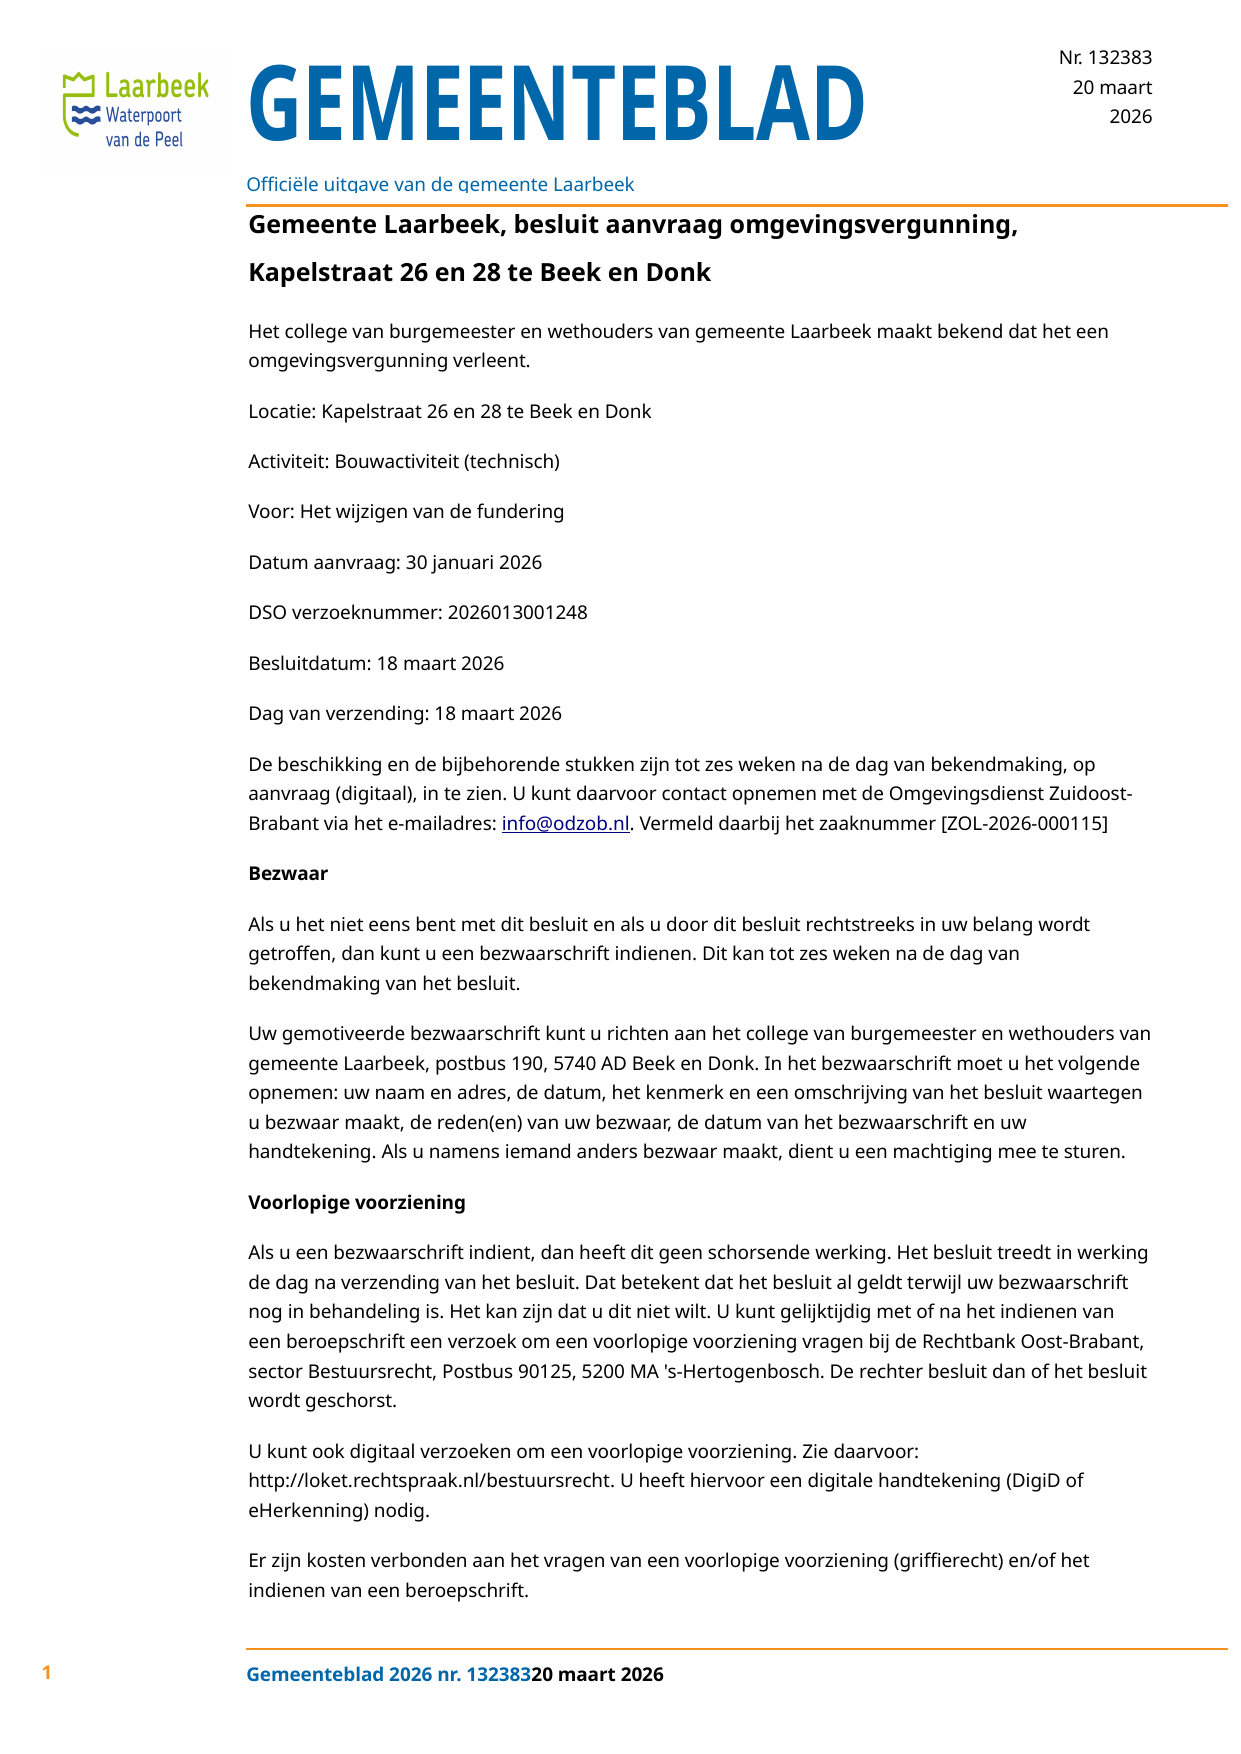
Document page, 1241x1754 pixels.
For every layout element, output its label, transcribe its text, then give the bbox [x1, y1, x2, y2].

text Uw gemotiveerde bezwaarschrift kunt u richten aan het college van burgemeester en wethouders van gemeente Laarbeek, postbus 190, 5740 AD Beek en Donk. In het bezwaarschrift moet u het volgende opnemen: uw naam en adres, de datum, het kenmerk en een omschrijving van het besluit waartegen u bezwaar maakt, de reden(en) van uw bezwaar, de datum van het bezwaarschrift en uw handtekening. Als u namens iemand anders bezwaar maakt, dient u een machtiging mee te sturen. [248, 1020, 1152, 1164]
text Datum aanvraag: 30 januari 2026 [248, 549, 1152, 575]
text Bezwaar [248, 860, 1152, 886]
picture [41, 47, 231, 172]
text Activiteit: Bouwactiviteit (technisch) [248, 448, 1152, 474]
text DSO verzoeknummer: 2026013001248 [248, 599, 1152, 625]
text Er zijn kosten verbonden aan het vragen van een voorlopige voorziening (griffierecht) en/of het indienen van een beroepschrift. [248, 1547, 1152, 1603]
text De beschikking en de bijbehorende stukken zijn tot zes weken na de dag van bekendmaking, op aanvraag (digitaal), in te zien. U kunt daarvoor contact opnemen met de Omgevingsdienst Zuidoost-Brabant via het e-mailadres: info@odzob.nl. Vermeld daarbij het zaaknummer [ZOL-2026-000115] [248, 751, 1152, 836]
text Dag van verzending: 18 maart 2026 [248, 700, 1152, 726]
text Het college van burgemeester en wethouders van gemeente Laarbeek maakt bekend dat het een omgevingsvergunning verleent. [248, 318, 1152, 373]
text Als u het niet eens bent met dit besluit en als u door dit besluit rechtstreeks in uw belang wordt getroffen, dan kunt u een bezwaarschrift indienen. Dit kan tot zes weken na de dag van bekendmaking van het besluit. [248, 911, 1152, 996]
text Voor: Het wijzigen van de fundering [248, 499, 1152, 524]
text Als u een bezwaarschrift indient, dan heeft dit geen schorsende werking. Het besluit treedt in werking de dag na verzending van het besluit. Dat betekent dat het besluit al geldt terwijl uw bezwaarschrift nog in behandeling is. Het kan zijn dat u dit niet wilt. U kunt gelijktijdig met of na het indienen van een beroepschrift een verzoek om een voorlopige voorziening vragen bij de Rechtbank Oost-Brabant, sector Bestuursrecht, Postbus 90125, 5200 MA 's‑Hertogenbosch. De rechter besluit dan of het besluit wordt geschorst. [248, 1239, 1152, 1413]
text Voorlopige voorziening [248, 1189, 1152, 1215]
text U kunt ook digitaal verzoeken om een voorlopige voorziening. Zie daarvoor: http://loket.rechtspraak.nl/bestuursrecht. U heeft hiervoor een digitale handtekening (DigiD of eHerkenning) nodig. [248, 1438, 1152, 1523]
text Gemeente Laarbeek, besluit aanvraag omgevingsvergunning, Kapelstraat 26 en 28 te Beek en Donk [248, 207, 1152, 288]
text Besluitdatum: 18 maart 2026 [248, 650, 1152, 676]
text Locatie: Kapelstraat 26 en 28 te Beek en Donk [248, 398, 1152, 424]
